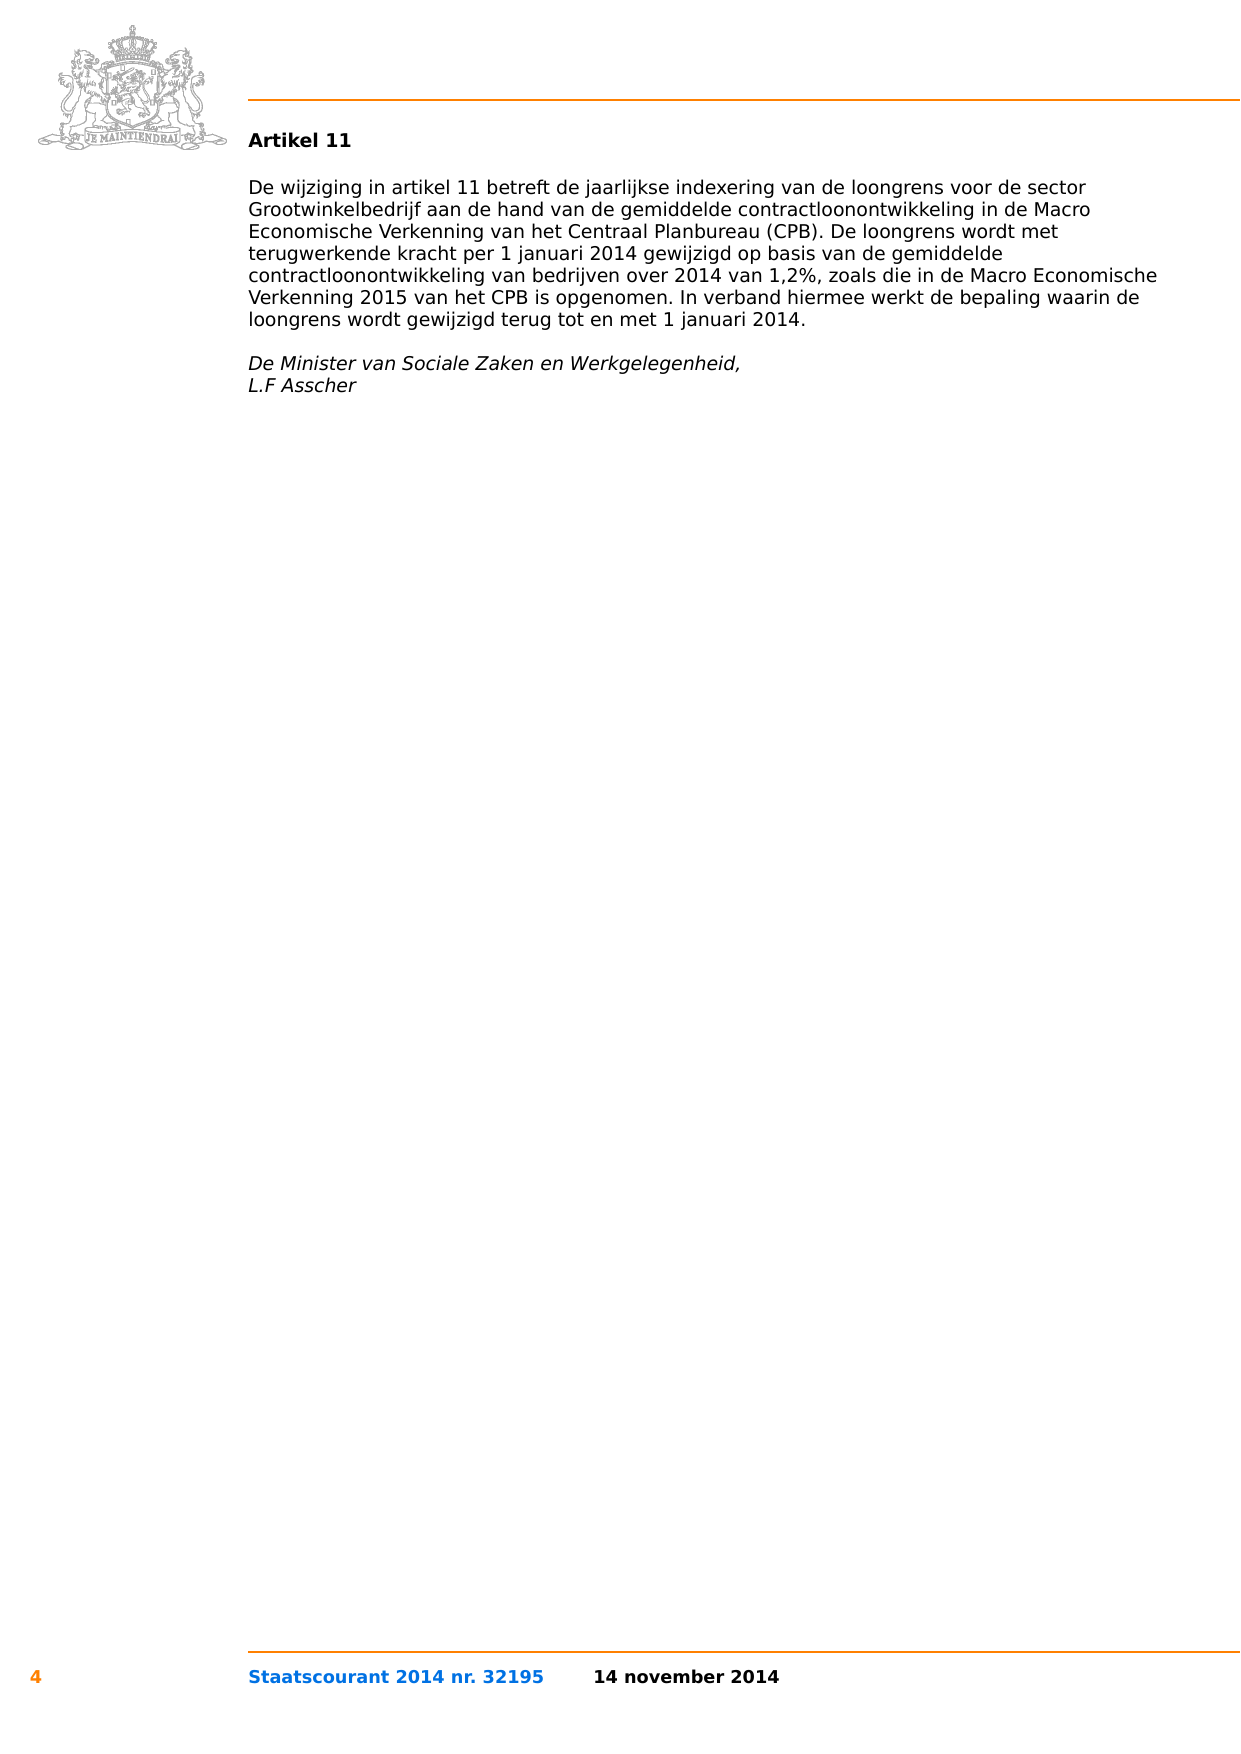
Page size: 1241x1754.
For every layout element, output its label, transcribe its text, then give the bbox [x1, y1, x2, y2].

subtitle Artikel 11 [248, 130, 1163, 152]
text De wijziging in artikel 11 betreft de jaarlijkse indexering van de loongrens voor de sector Grootwinkelbedrijf aan de hand van de gemiddelde contractloonontwikkeling in de Macro Economische Verkenning van het Centraal Planbureau (CPB). De loongrens wordt met terugwerkende kracht per 1 januari 2014 gewijzigd op basis van de gemiddelde contractloonontwikkeling van bedrijven over 2014 van 1,2%, zoals die in de Macro Economische Verkenning 2015 van het CPB is opgenomen. In verband hiermee werkt de bepaling waarin de loongrens wordt gewijzigd terug tot en met 1 januari 2014. [248, 177, 1163, 331]
picture [38, 25, 227, 150]
text De Minister van Sociale Zaken en Werkgelegenheid, L.F Asscher [248, 353, 1163, 397]
